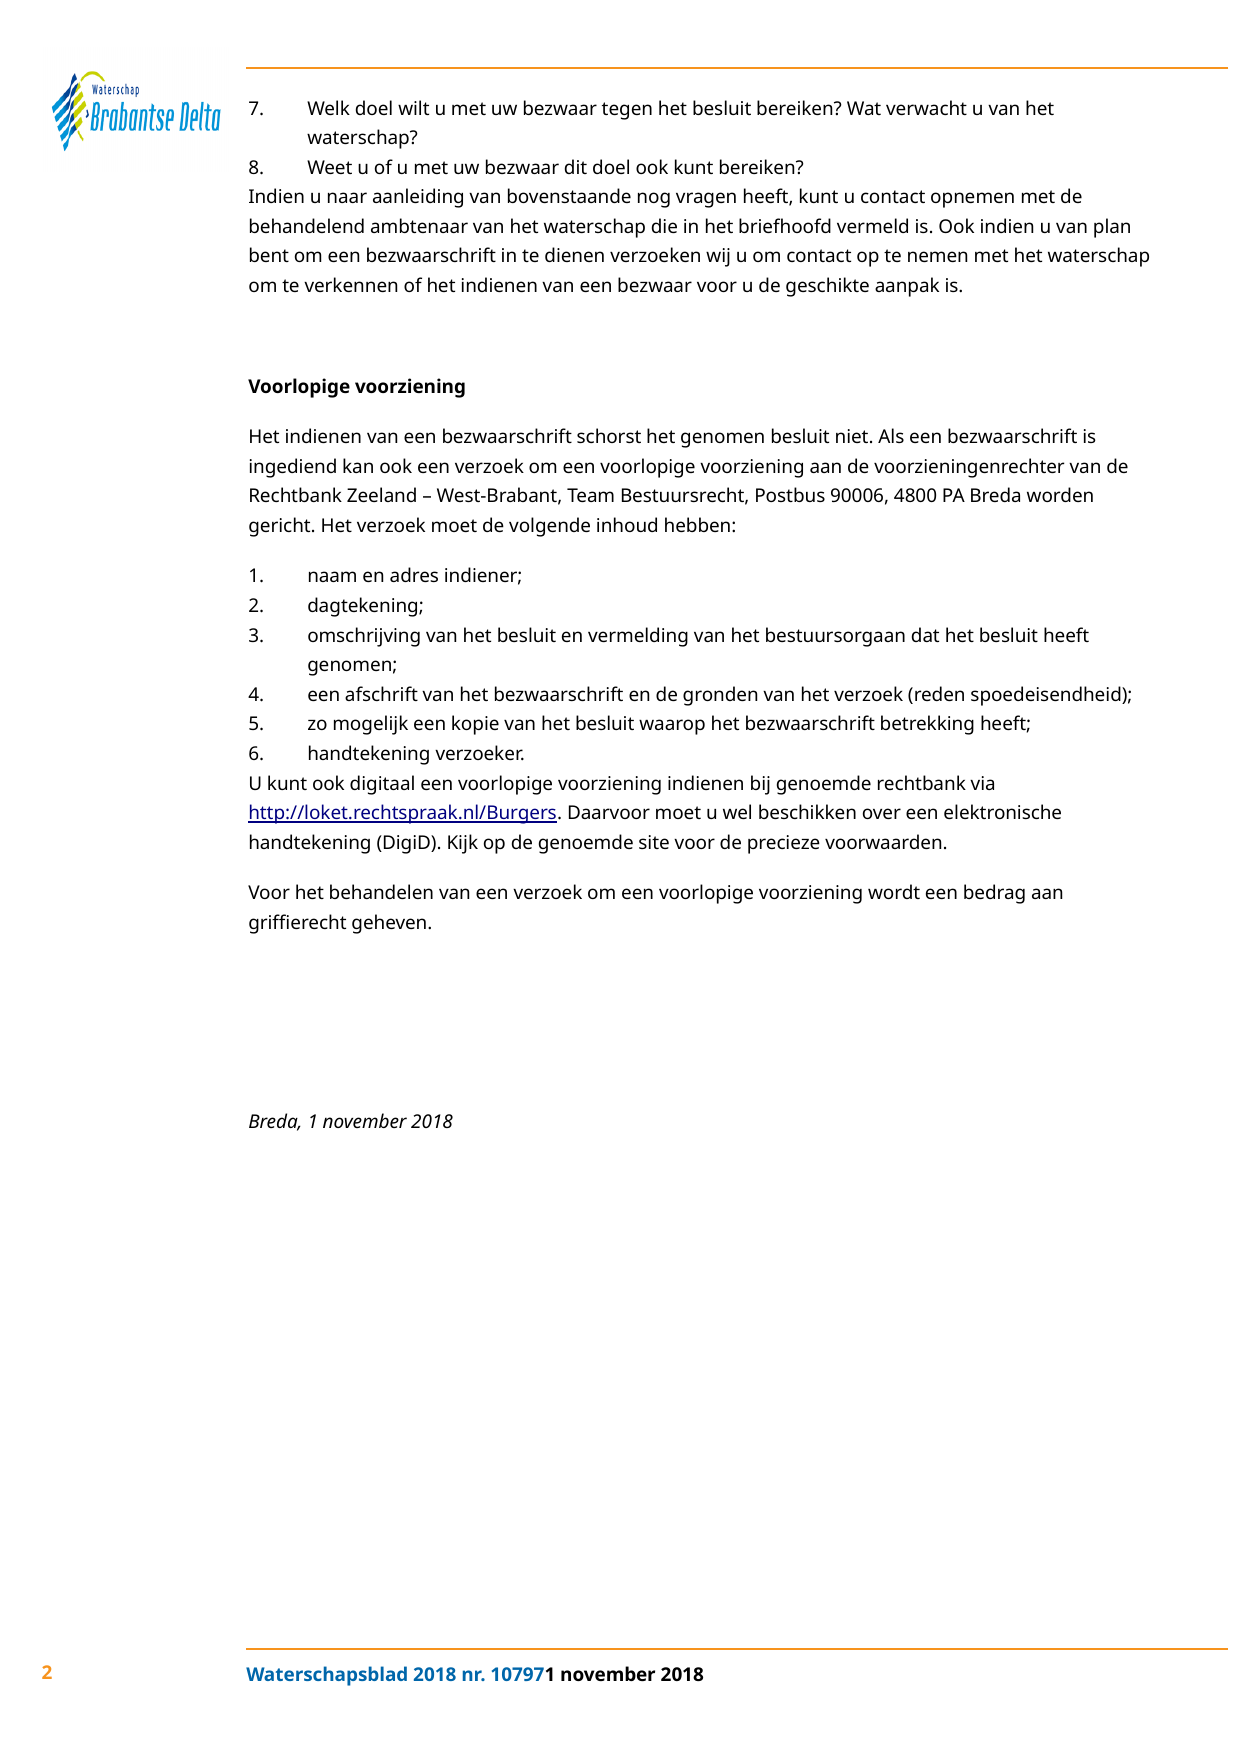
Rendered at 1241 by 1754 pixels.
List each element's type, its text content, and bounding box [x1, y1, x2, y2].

text Voor het behandelen van een verzoek om een voorlopige voorziening wordt een bedrag aan griffierecht geheven. [248, 879, 1152, 935]
list dagtekening; [248, 592, 1152, 618]
list een afschrift van het bezwaarschrift en de gronden van het verzoek (reden spoedeisendheid); [248, 681, 1152, 707]
list Weet u of u met uw bezwaar dit doel ook kunt bereiken? [248, 154, 1152, 180]
list omschrijving van het besluit en vermelding van het bestuursorgaan dat het besluit heeft genomen; [248, 622, 1152, 677]
list Welk doel wilt u met uw bezwaar tegen het besluit bereiken? Wat verwacht u van het waterschap? [248, 95, 1152, 150]
picture [41, 47, 231, 172]
list handtekening verzoeker. [248, 740, 1152, 766]
text Breda, 1 november 2018 [248, 1108, 1152, 1134]
text Het indienen van een bezwaarschrift schorst het genomen besluit niet. Als een bezwaarschrift is ingediend kan ook een verzoek om een voorlopige voorziening aan de voorzieningenrechter van de Rechtbank Zeeland – West-Brabant, Team Bestuursrecht, Postbus 90006, 4800 PA Breda worden gericht. Het verzoek moet de volgende inhoud hebben: [248, 423, 1152, 538]
text U kunt ook digitaal een voorlopige voorziening indienen bij genoemde rechtbank via http://loket.rechtspraak.nl/Burgers. Daarvoor moet u wel beschikken over een elektronische handtekening (DigiD). Kijk op de genoemde site voor de precieze voorwaarden. [248, 770, 1152, 855]
list zo mogelijk een kopie van het besluit waarop het bezwaarschrift betrekking heeft; [248, 711, 1152, 736]
list naam en adres indiener; [248, 563, 1152, 588]
text Indien u naar aanleiding van bovenstaande nog vragen heeft, kunt u contact opnemen met de behandelend ambtenaar van het waterschap die in het briefhoofd vermeld is. Ook indien u van plan bent om een bezwaarschrift in te dienen verzoeken wij u om contact op te nemen met het waterschap om te verkennen of het indienen van een bezwaar voor u de geschikte aanpak is. [248, 183, 1152, 298]
text Voorlopige voorziening [248, 373, 1152, 399]
